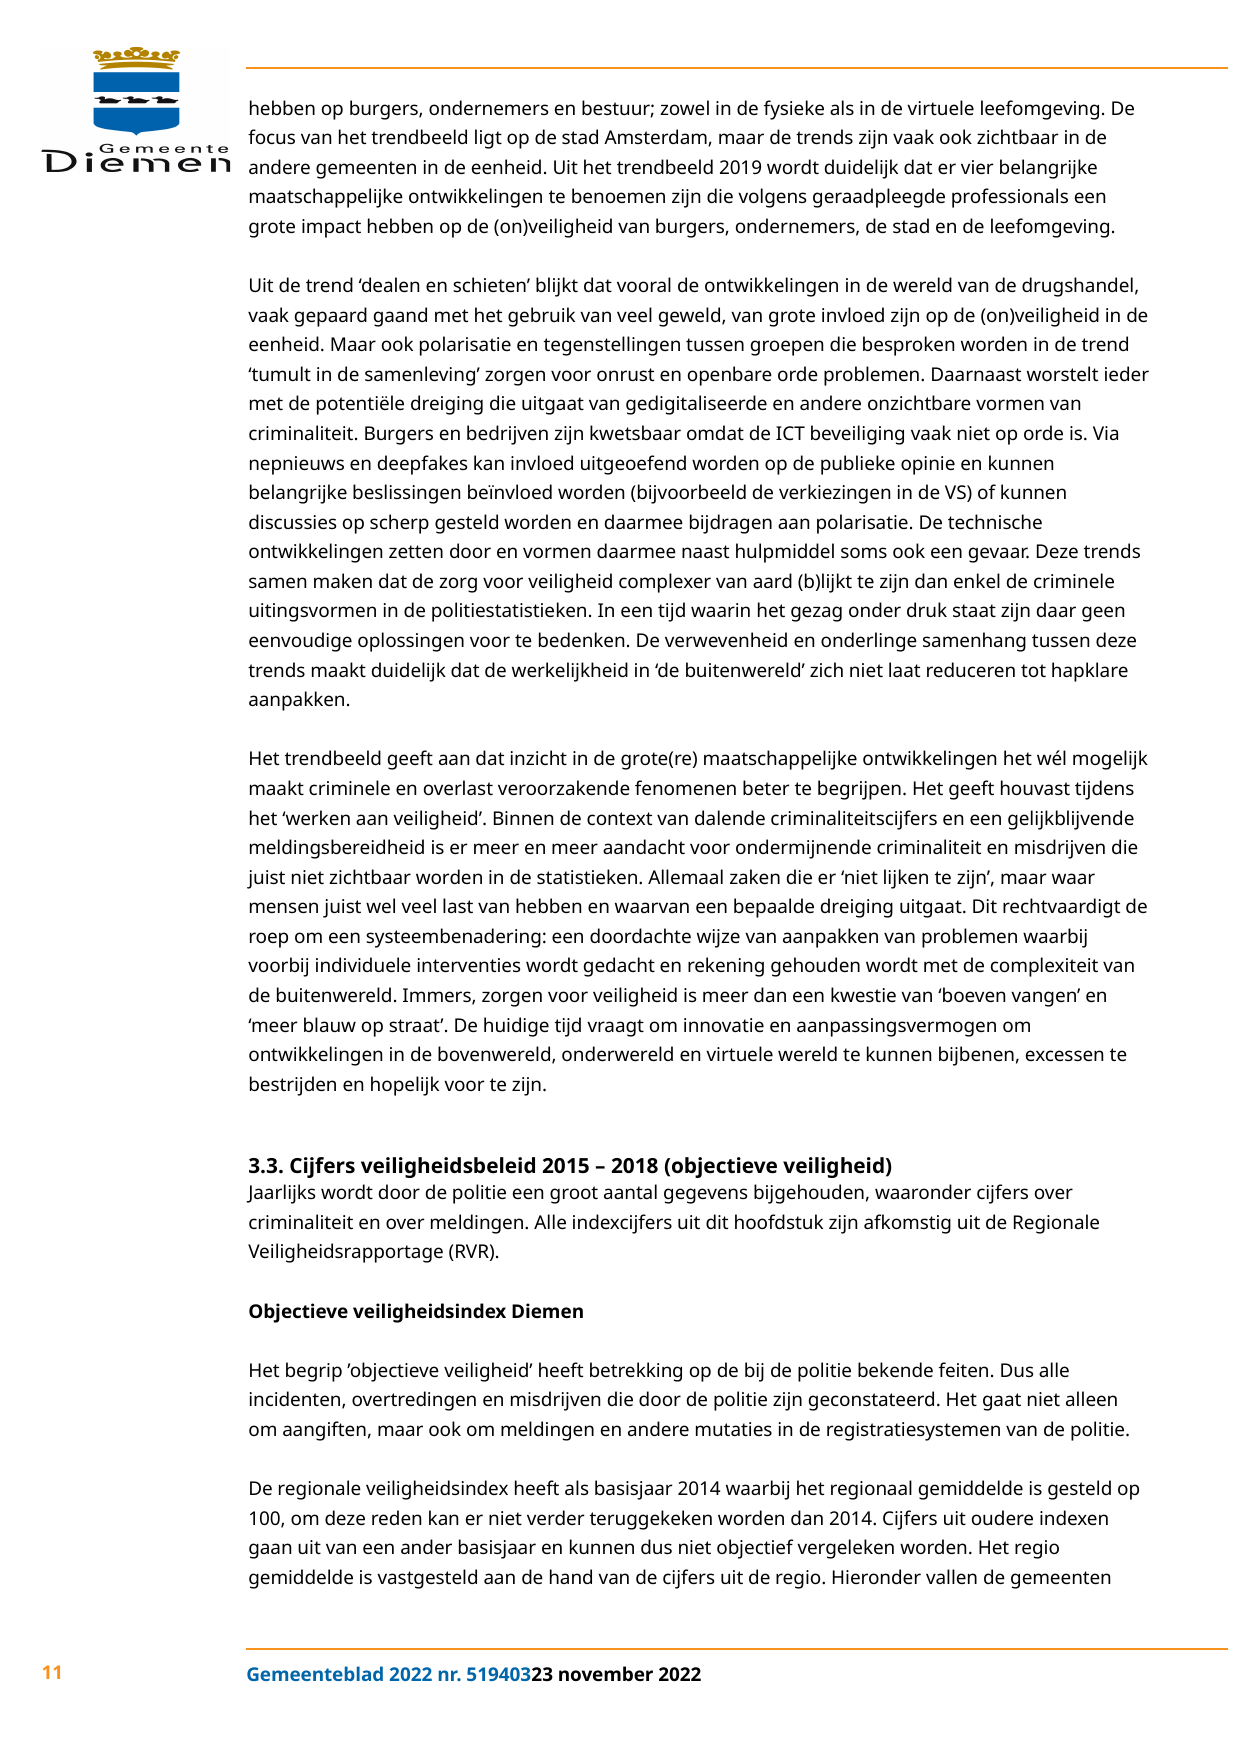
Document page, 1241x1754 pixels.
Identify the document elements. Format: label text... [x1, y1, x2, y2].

text Jaarlijks wordt door de politie een groot aantal gegevens bijgehouden, waaronder cijfers over criminaliteit en over meldingen. Alle indexcijfers uit dit hoofdstuk zijn afkomstig uit de Regionale Veiligheidsrapportage (RVR). [248, 1179, 1152, 1264]
text Objectieve veiligheidsindex Diemen [248, 1298, 1152, 1323]
text De regionale veiligheidsindex heeft als basisjaar 2014 waarbij het regionaal gemiddelde is gesteld op 100, om deze reden kan er niet verder teruggekeken worden dan 2014. Cijfers uit oudere indexen gaan uit van een ander basisjaar en kunnen dus niet objectief vergeleken worden. Het regio gemiddelde is vastgesteld aan de hand van de cijfers uit de regio. Hieronder vallen de gemeenten [248, 1475, 1152, 1590]
text Uit de trend ‘dealen en schieten’ blijkt dat vooral de ontwikkelingen in de wereld van de drugshandel, vaak gepaard gaand met het gebruik van veel geweld, van grote invloed zijn op de (on)veiligheid in de eenheid. Maar ook polarisatie en tegenstellingen tussen groepen die besproken worden in de trend ‘tumult in de samenleving’ zorgen voor onrust en openbare orde problemen. Daarnaast worstelt ieder met de potentiële dreiging die uitgaat van gedigitaliseerde en andere onzichtbare vormen van criminaliteit. Burgers en bedrijven zijn kwetsbaar omdat de ICT beveiliging vaak niet op orde is. Via nepnieuws en deepfakes kan invloed uitgeoefend worden op de publieke opinie en kunnen belangrijke beslissingen beïnvloed worden (bijvoorbeeld de verkiezingen in de VS) of kunnen discussies op scherp gesteld worden en daarmee bijdragen aan polarisatie. De technische ontwikkelingen zetten door en vormen daarmee naast hulpmiddel soms ook een gevaar. Deze trends samen maken dat de zorg voor veiligheid complexer van aard (b)lijkt te zijn dan enkel de criminele uitingsvormen in de politiestatistieken. In een tijd waarin het gezag onder druk staat zijn daar geen eenvoudige oplossingen voor te bedenken. De verwevenheid en onderlinge samenhang tussen deze trends maakt duidelijk dat de werkelijkheid in ‘de buitenwereld’ zich niet laat reduceren tot hapklare aanpakken. [248, 272, 1152, 712]
text 3.3. Cijfers veiligheidsbeleid 2015 – 2018 (objectieve veiligheid) [248, 1151, 1152, 1179]
text hebben op burgers, ondernemers en bestuur; zowel in de fysieke als in de virtuele leefomgeving. De focus van het trendbeeld ligt op de stad Amsterdam, maar de trends zijn vaak ook zichtbaar in de andere gemeenten in de eenheid. Uit het trendbeeld 2019 wordt duidelijk dat er vier belangrijke maatschappelijke ontwikkelingen te benoemen zijn die volgens geraadpleegde professionals een grote impact hebben op de (on)veiligheid van burgers, ondernemers, de stad en de leefomgeving. [248, 95, 1152, 239]
text Het begrip ’objectieve veiligheid’ heeft betrekking op de bij de politie bekende feiten. Dus alle incidenten, overtredingen en misdrijven die door de politie zijn geconstateerd. Het gaat niet alleen om aangiften, maar ook om meldingen en andere mutaties in de registratiesystemen van de politie. [248, 1357, 1152, 1442]
text Het trendbeeld geeft aan dat inzicht in de grote(re) maatschappelijke ontwikkelingen het wél mogelijk maakt criminele en overlast veroorzakende fenomenen beter te begrijpen. Het geeft houvast tijdens het ‘werken aan veiligheid’. Binnen de context van dalende criminaliteitscijfers en een gelijkblijvende meldingsbereidheid is er meer en meer aandacht voor ondermijnende criminaliteit en misdrijven die juist niet zichtbaar worden in de statistieken. Allemaal zaken die er ‘niet lijken te zijn’, maar waar mensen juist wel veel last van hebben en waarvan een bepaalde dreiging uitgaat. Dit rechtvaardigt de roep om een systeembenadering: een doordachte wijze van aanpakken van problemen waarbij voorbij individuele interventies wordt gedacht en rekening gehouden wordt met de complexiteit van de buitenwereld. Immers, zorgen voor veiligheid is meer dan een kwestie van ‘boeven vangen’ en ‘meer blauw op straat’. De huidige tijd vraagt om innovatie en aanpassingsvermogen om ontwikkelingen in de bovenwereld, onderwereld en virtuele wereld te kunnen bijbenen, excessen te bestrijden en hopelijk voor te zijn. [248, 746, 1152, 1097]
picture [41, 47, 231, 172]
